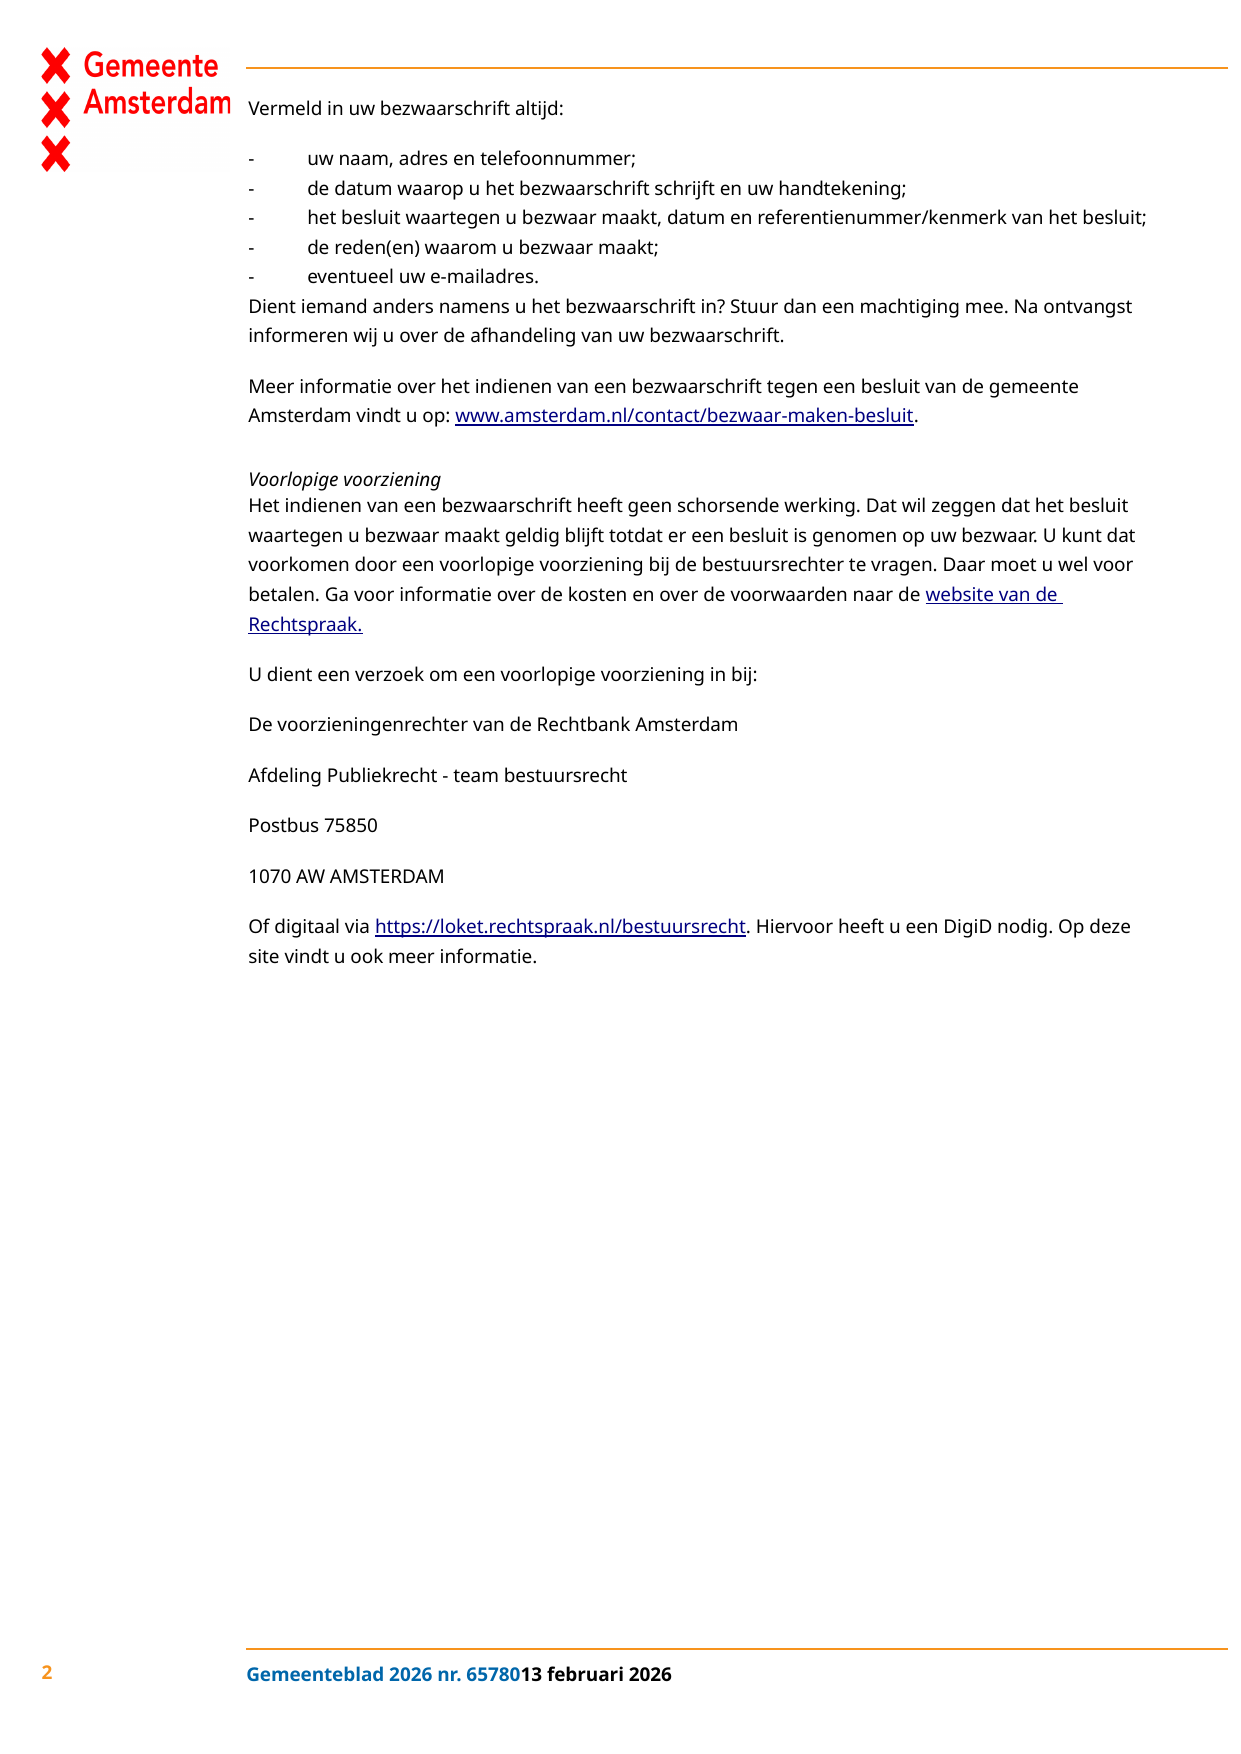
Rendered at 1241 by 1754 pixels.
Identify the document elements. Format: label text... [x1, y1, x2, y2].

text Vermeld in uw bezwaarschrift altijd: [248, 95, 1152, 121]
text Het indienen van een bezwaarschrift heeft geen schorsende werking. Dat wil zeggen dat het besluit waartegen u bezwaar maakt geldig blijft totdat er een besluit is genomen op uw bezwaar. U kunt dat voorkomen door een voorlopige voorziening bij de bestuursrechter te vragen. Daar moet u wel voor betalen. Ga voor informatie over de kosten en over de voorwaarden naar de website van de Rechtspraak. [248, 492, 1152, 636]
text Postbus 75850 [248, 812, 1152, 838]
text Meer informatie over het indienen van een bezwaarschrift tegen een besluit van de gemeente Amsterdam vindt u op: www.amsterdam.nl/contact/bezwaar-maken-besluit. [248, 373, 1152, 428]
text Dient iemand anders namens u het bezwaarschrift in? Stuur dan een machtiging mee. Na ontvangst informeren wij u over de afhandeling van uw bezwaarschrift. [248, 293, 1152, 348]
text 1070 AW AMSTERDAM [248, 863, 1152, 888]
text Afdeling Publiekrecht - team bestuursrecht [248, 762, 1152, 788]
list het besluit waartegen u bezwaar maakt, datum en referentienummer/kenmerk van het besluit; [248, 204, 1152, 230]
text U dient een verzoek om een voorlopige voorziening in bij: [248, 661, 1152, 687]
text De voorzieningenrechter van de Rechtbank Amsterdam [248, 712, 1152, 737]
list de reden(en) waarom u bezwaar maakt; [248, 234, 1152, 260]
list eventueel uw e-mailadres. [248, 263, 1152, 289]
list de datum waarop u het bezwaarschrift schrijft en uw handtekening; [248, 175, 1152, 201]
picture [41, 47, 231, 172]
list uw naam, adres en telefoonnummer; [248, 145, 1152, 171]
text Voorlopige voorziening [248, 467, 1152, 492]
text Of digitaal via https://loket.rechtspraak.nl/bestuursrecht. Hiervoor heeft u een DigiD nodig. Op deze site vindt u ook meer informatie. [248, 913, 1152, 968]
